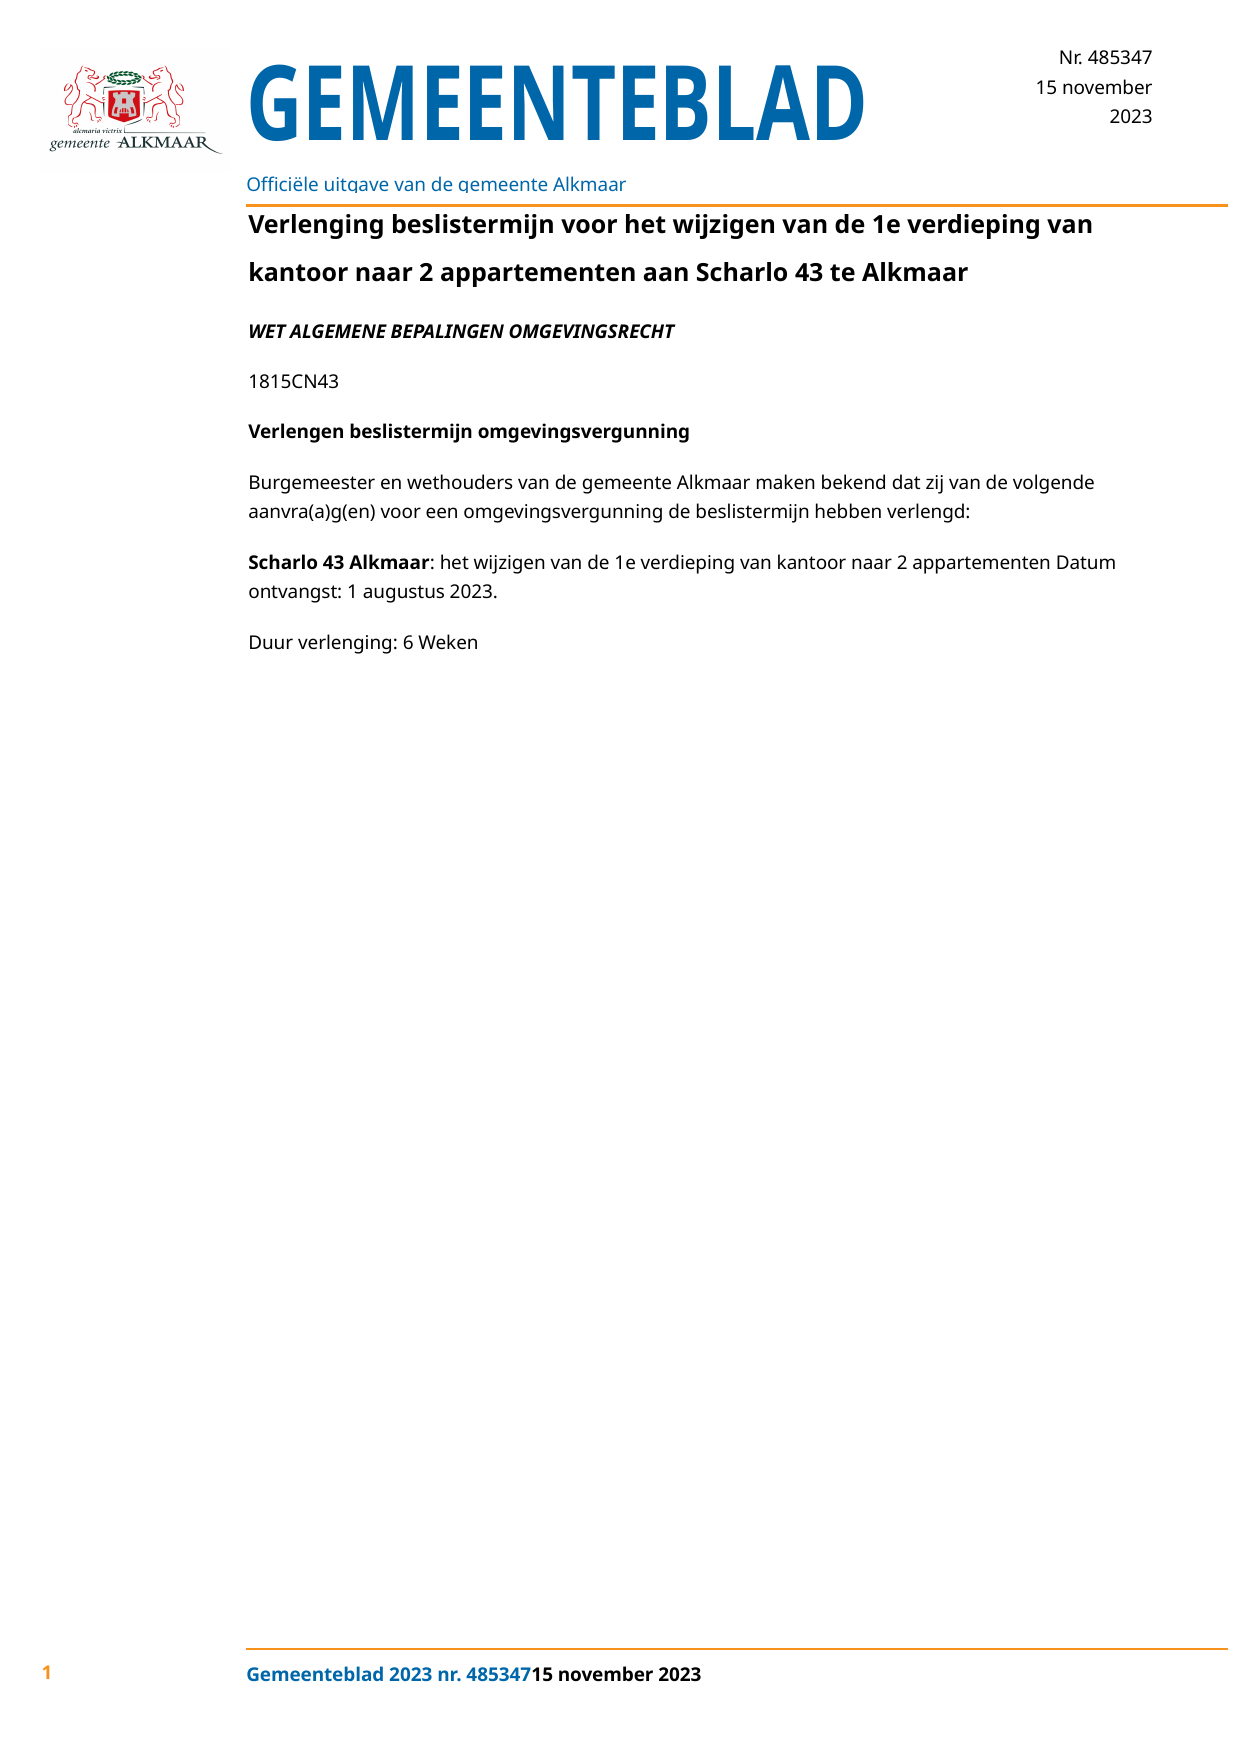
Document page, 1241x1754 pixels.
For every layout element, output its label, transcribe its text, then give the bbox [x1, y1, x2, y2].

text Duur verlenging: 6 Weken [248, 629, 1152, 655]
text Burgemeester en wethouders van de gemeente Alkmaar maken bekend dat zij van de volgende aanvra(a)g(en) voor een omgevingsvergunning de beslistermijn hebben verlengd: [248, 469, 1152, 524]
text 1815CN43 [248, 368, 1152, 394]
text Verlenging beslistermijn voor het wijzigen van de 1e verdieping van kantoor naar 2 appartementen aan Scharlo 43 te Alkmaar [248, 207, 1152, 288]
text WET ALGEMENE BEPALINGEN OMGEVINGSRECHT [248, 318, 1152, 344]
text Verlengen beslistermijn omgevingsvergunning [248, 419, 1152, 444]
text Scharlo 43 Alkmaar: het wijzigen van de 1e verdieping van kantoor naar 2 appartementen Datum ontvangst: 1 augustus 2023. [248, 549, 1152, 604]
picture [41, 47, 231, 172]
